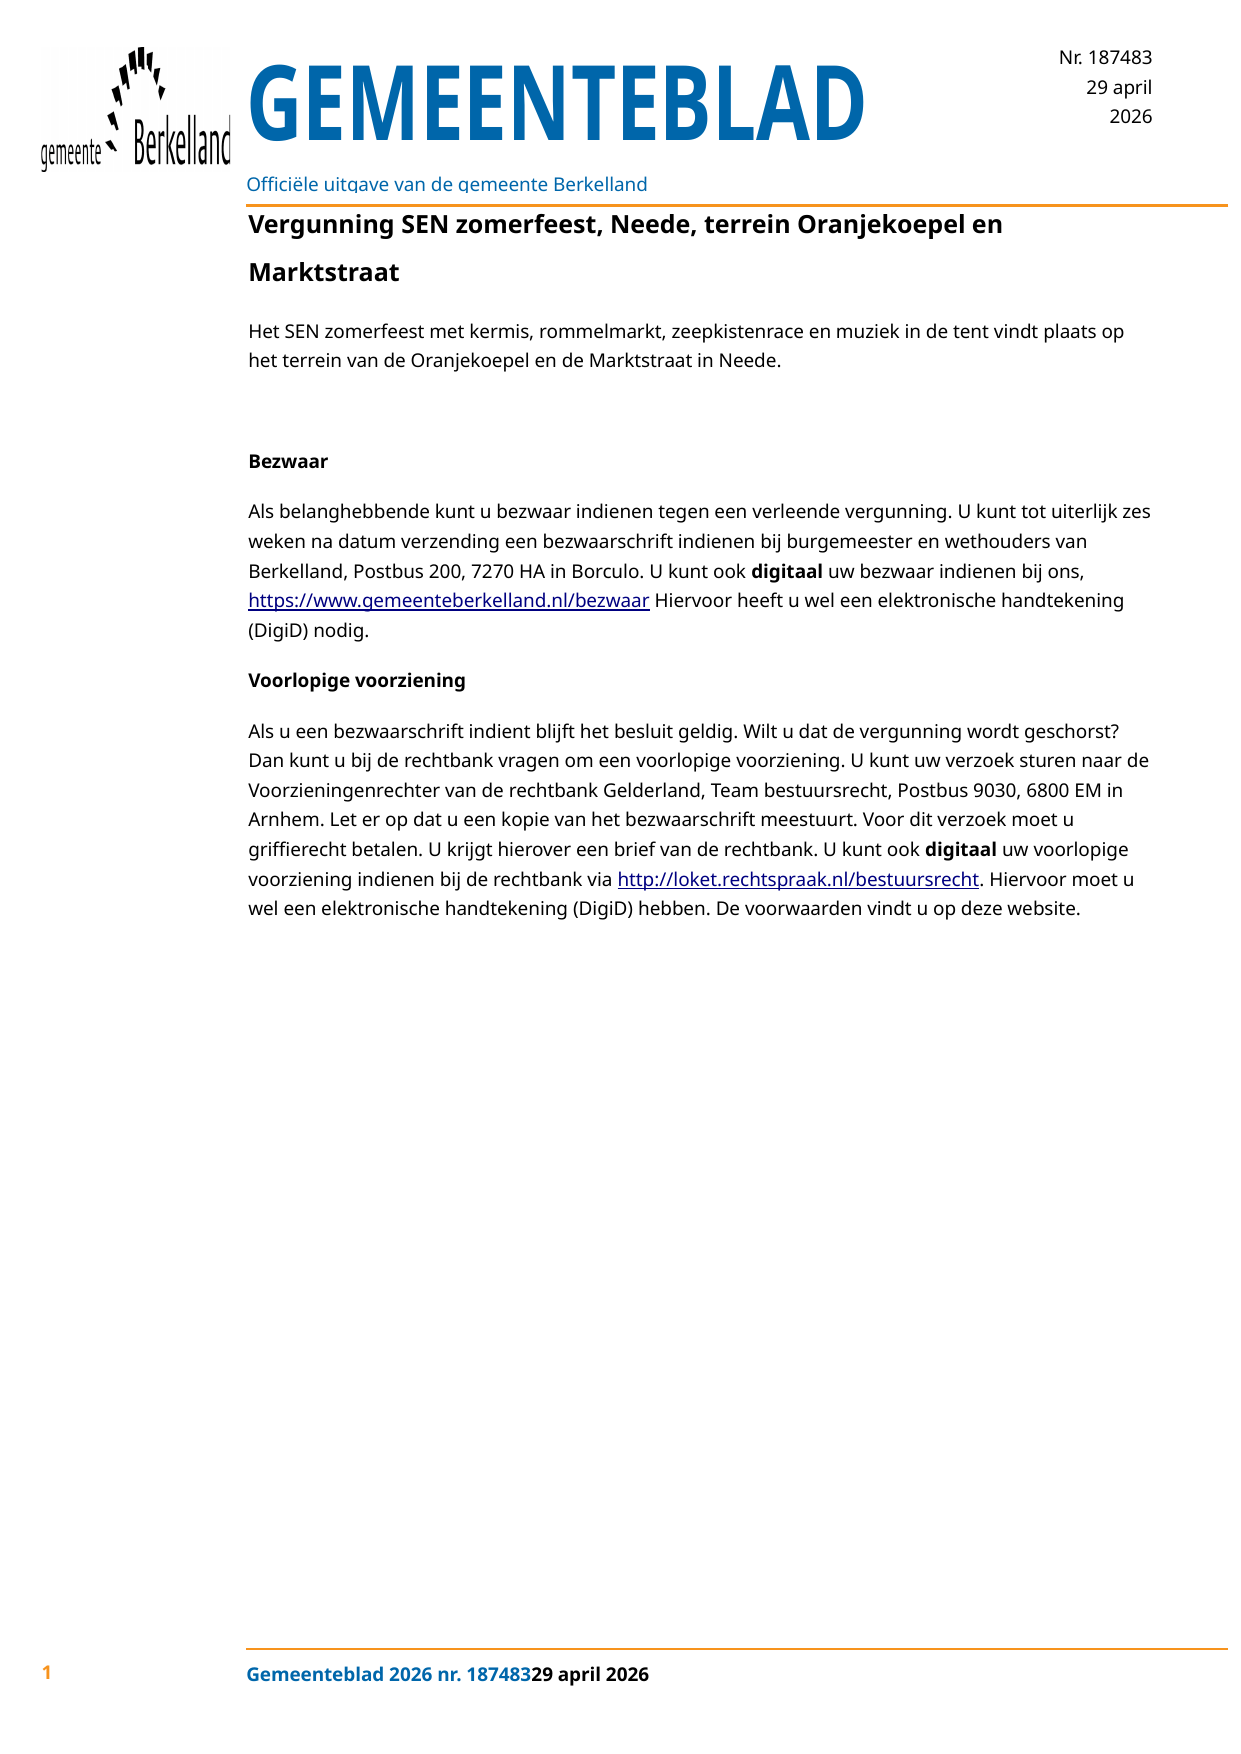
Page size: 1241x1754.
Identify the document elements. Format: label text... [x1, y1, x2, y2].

text Vergunning SEN zomerfeest, Neede, terrein Oranjekoepel en Marktstraat [248, 207, 1152, 288]
text Als belanghebbende kunt u bezwaar indienen tegen een verleende vergunning. U kunt tot uiterlijk zes weken na datum verzending een bezwaarschrift indienen bij burgemeester en wethouders van Berkelland, Postbus 200, 7270 HA in Borculo. U kunt ook digitaal uw bezwaar indienen bij ons, https://www.gemeenteberkelland.nl/bezwaar Hiervoor heeft u wel een elektronische handtekening (DigiD) nodig. [248, 499, 1152, 643]
text Voorlopige voorziening [248, 667, 1152, 693]
text Als u een bezwaarschrift indient blijft het besluit geldig. Wilt u dat de vergunning wordt geschorst? Dan kunt u bij de rechtbank vragen om een voorlopige voorziening. U kunt uw verzoek sturen naar de Voorzieningenrechter van de rechtbank Gelderland, Team bestuursrecht, Postbus 9030, 6800 EM in Arnhem. Let er op dat u een kopie van het bezwaarschrift meestuurt. Voor dit verzoek moet u griffierecht betalen. U krijgt hierover een brief van de rechtbank. U kunt ook digitaal uw voorlopige voorziening indienen bij de rechtbank via http://loket.rechtspraak.nl/bestuursrecht. Hiervoor moet u wel een elektronische handtekening (DigiD) hebben. De voorwaarden vindt u op deze website. [248, 718, 1152, 921]
text Bezwaar [248, 448, 1152, 474]
picture [41, 47, 231, 172]
text Het SEN zomerfeest met kermis, rommelmarkt, zeepkistenrace en muziek in de tent vindt plaats op het terrein van de Oranjekoepel en de Marktstraat in Neede. [248, 318, 1152, 373]
